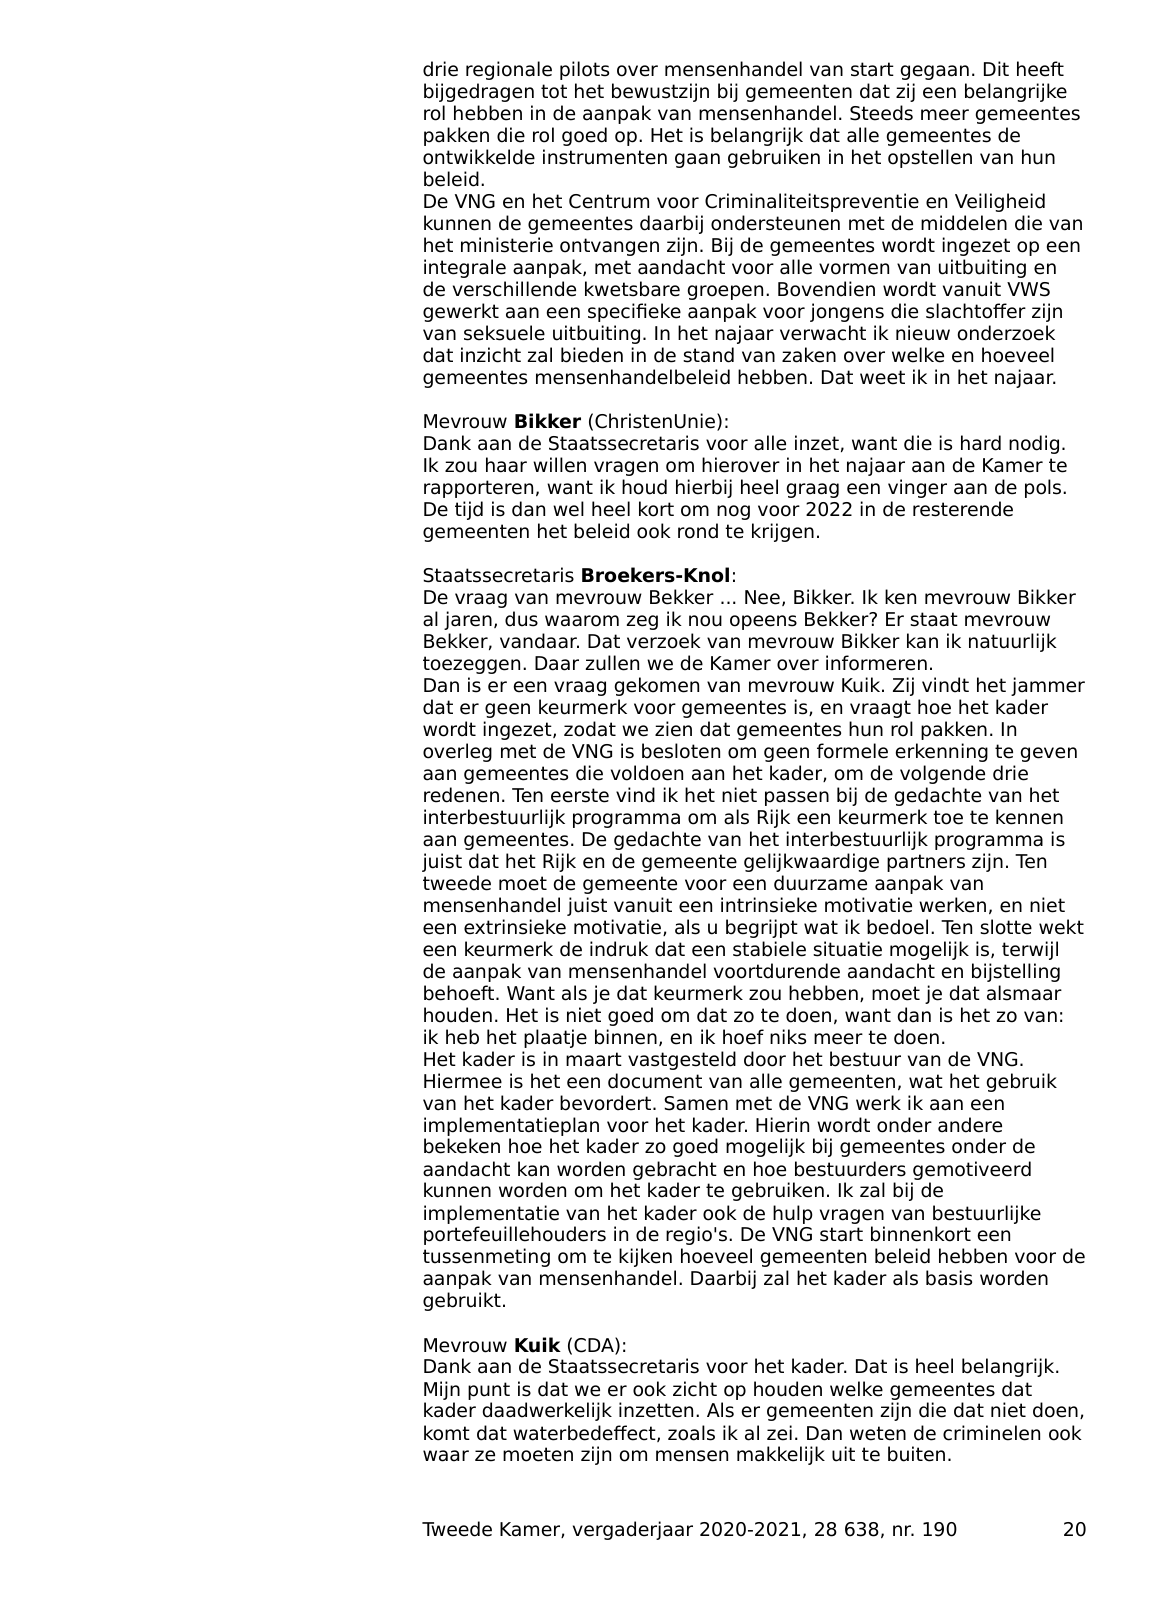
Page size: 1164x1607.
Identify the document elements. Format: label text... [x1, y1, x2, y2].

text Dan is er een vraag gekomen van mevrouw Kuik. Zij vindt het jammer dat er geen keurmerk voor gemeentes is, en vraagt hoe het kader wordt ingezet, zodat we zien dat gemeentes hun rol pakken. In overleg met de VNG is besloten om geen formele erkenning te geven aan gemeentes die voldoen aan het kader, om de volgende drie redenen. Ten eerste vind ik het niet passen bij de gedachte van het interbestuurlijk programma om als Rijk een keurmerk toe te kennen aan gemeentes. De gedachte van het interbestuurlijk programma is juist dat het Rijk en de gemeente gelijkwaardige partners zijn. Ten tweede moet de gemeente voor een duurzame aanpak van mensenhandel juist vanuit een intrinsieke motivatie werken, en niet een extrinsieke motivatie, als u begrijpt wat ik bedoel. Ten slotte wekt een keurmerk de indruk dat een stabiele situatie mogelijk is, terwijl de aanpak van mensenhandel voortdurende aandacht en bijstelling behoeft. Want als je dat keurmerk zou hebben, moet je dat alsmaar houden. Het is niet goed om dat zo te doen, want dan is het zo van: ik heb het plaatje binnen, en ik hoef niks meer te doen. [422, 675, 1087, 1048]
text Mevrouw Bikker (ChristenUnie): [422, 411, 1087, 433]
text Mevrouw Kuik (CDA): [422, 1334, 1087, 1356]
text Dank aan de Staatssecretaris voor het kader. Dat is heel belangrijk. Mijn punt is dat we er ook zicht op houden welke gemeentes dat kader daadwerkelijk inzetten. Als er gemeenten zijn die dat niet doen, komt dat waterbedeffect, zoals ik al zei. Dan weten de criminelen ook waar ze moeten zijn om mensen makkelijk uit te buiten. [422, 1356, 1087, 1466]
text De vraag van mevrouw Bekker ... Nee, Bikker. Ik ken mevrouw Bikker al jaren, dus waarom zeg ik nou opeens Bekker? Er staat mevrouw Bekker, vandaar. Dat verzoek van mevrouw Bikker kan ik natuurlijk toezeggen. Daar zullen we de Kamer over informeren. [422, 587, 1087, 675]
text De VNG en het Centrum voor Criminaliteitspreventie en Veiligheid kunnen de gemeentes daarbij ondersteunen met de middelen die van het ministerie ontvangen zijn. Bij de gemeentes wordt ingezet op een integrale aanpak, met aandacht voor alle vormen van uitbuiting en de verschillende kwetsbare groepen. Bovendien wordt vanuit VWS gewerkt aan een specifieke aanpak voor jongens die slachtoffer zijn van seksuele uitbuiting. In het najaar verwacht ik nieuw onderzoek dat inzicht zal bieden in de stand van zaken over welke en hoeveel gemeentes mensenhandelbeleid hebben. Dat weet ik in het najaar. [422, 191, 1087, 389]
text Dank aan de Staatssecretaris voor alle inzet, want die is hard nodig. Ik zou haar willen vragen om hierover in het najaar aan de Kamer te rapporteren, want ik houd hierbij heel graag een vinger aan de pols. De tijd is dan wel heel kort om nog voor 2022 in de resterende gemeenten het beleid ook rond te krijgen. [422, 433, 1087, 543]
text Staatssecretaris Broekers-Knol: [422, 565, 1087, 587]
text Het kader is in maart vastgesteld door het bestuur van de VNG. Hiermee is het een document van alle gemeenten, wat het gebruik van het kader bevordert. Samen met de VNG werk ik aan een implementatieplan voor het kader. Hierin wordt onder andere bekeken hoe het kader zo goed mogelijk bij gemeentes onder de aandacht kan worden gebracht en hoe bestuurders gemotiveerd kunnen worden om het kader te gebruiken. Ik zal bij de implementatie van het kader ook de hulp vragen van bestuurlijke portefeuillehouders in de regio's. De VNG start binnenkort een tussenmeting om te kijken hoeveel gemeenten beleid hebben voor de aanpak van mensenhandel. Daarbij zal het kader als basis worden gebruikt. [422, 1048, 1087, 1312]
text drie regionale pilots over mensenhandel van start gegaan. Dit heeft bijgedragen tot het bewustzijn bij gemeenten dat zij een belangrijke rol hebben in de aanpak van mensenhandel. Steeds meer gemeentes pakken die rol goed op. Het is belangrijk dat alle gemeentes de ontwikkelde instrumenten gaan gebruiken in het opstellen van hun beleid. [422, 59, 1087, 191]
